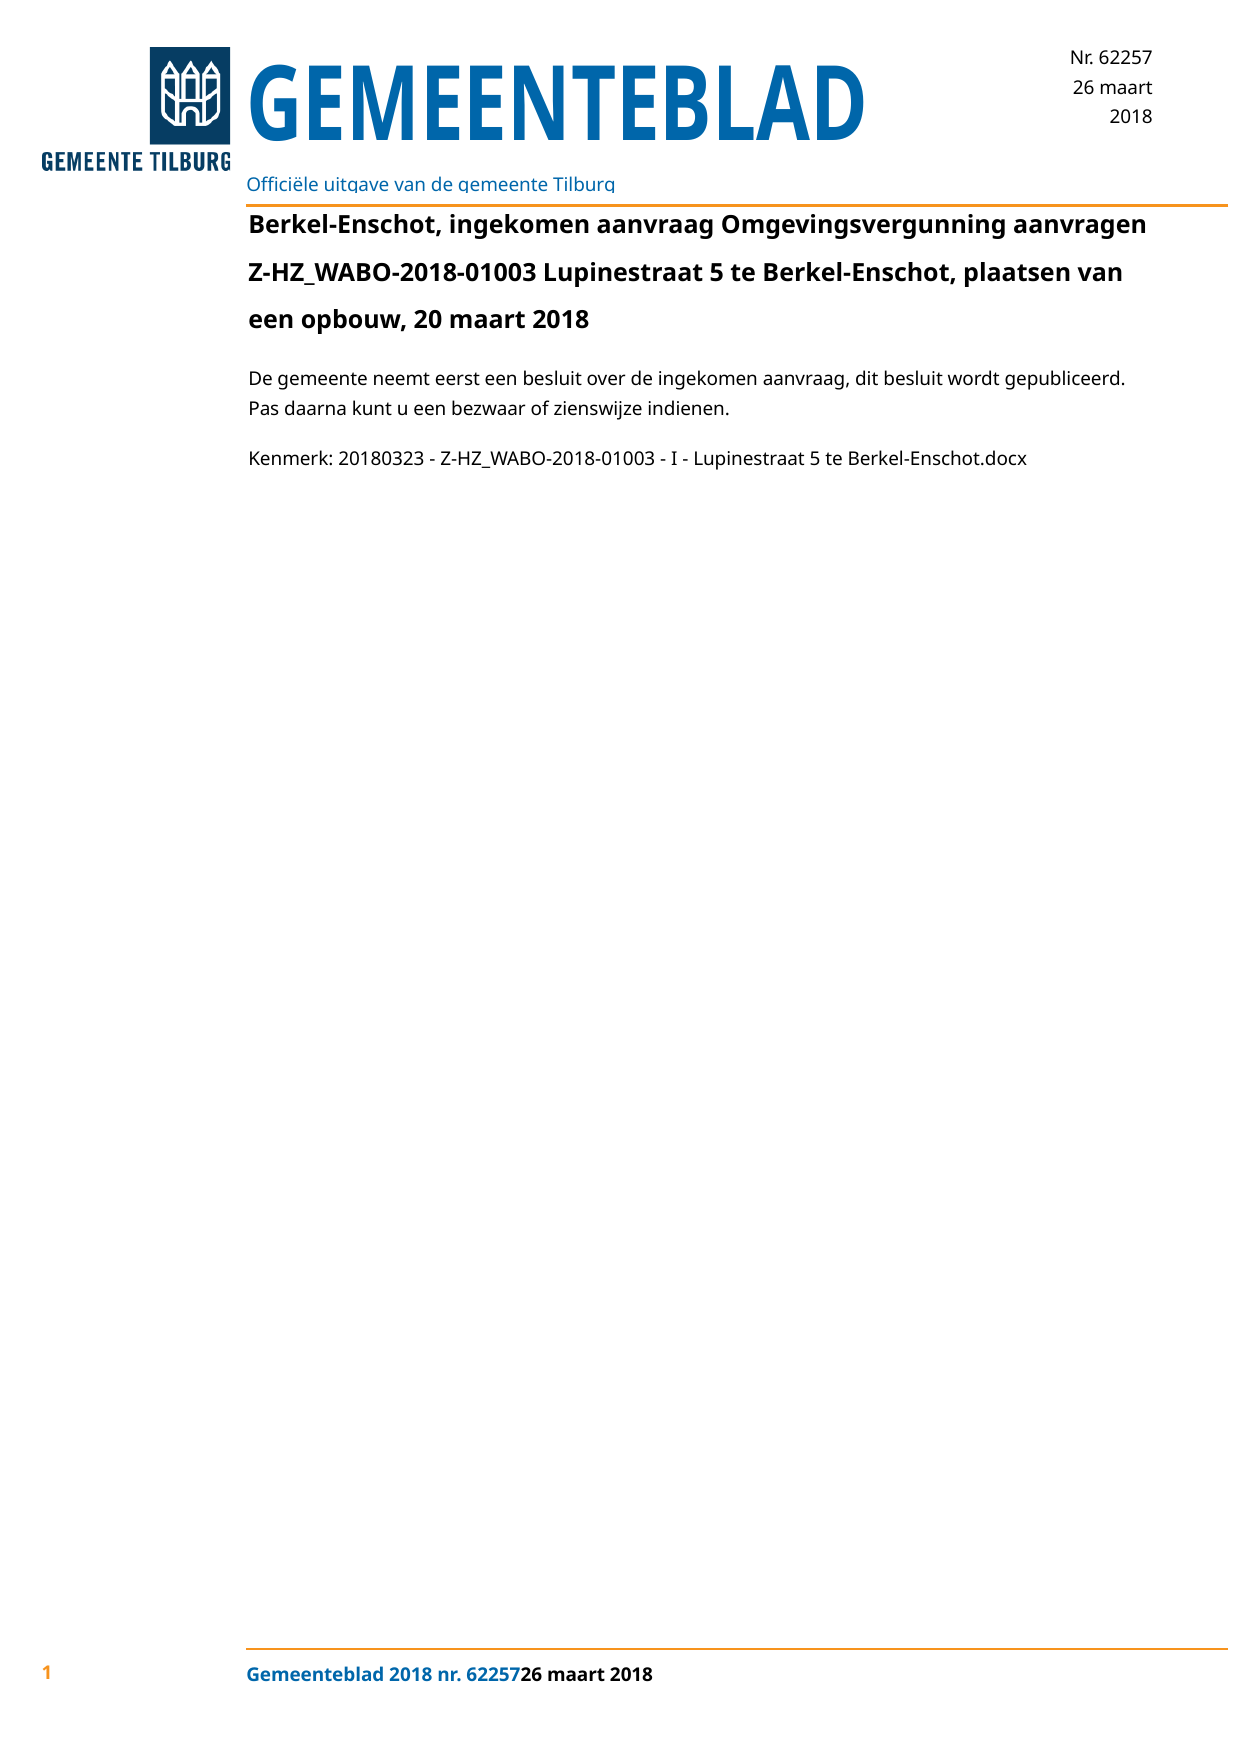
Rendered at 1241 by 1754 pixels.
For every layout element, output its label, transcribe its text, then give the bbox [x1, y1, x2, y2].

text Berkel-Enschot, ingekomen aanvraag Omgevingsvergunning aanvragen Z-HZ_WABO-2018-01003 Lupinestraat 5 te Berkel-Enschot, plaatsen van een opbouw, 20 maart 2018 [248, 207, 1152, 336]
picture [41, 47, 231, 172]
text De gemeente neemt eerst een besluit over de ingekomen aanvraag, dit besluit wordt gepubliceerd. Pas daarna kunt u een bezwaar of zienswijze indienen. [248, 366, 1152, 421]
text Kenmerk: 20180323 - Z-HZ_WABO-2018-01003 - I - Lupinestraat 5 te Berkel-Enschot.docx [248, 446, 1152, 471]
